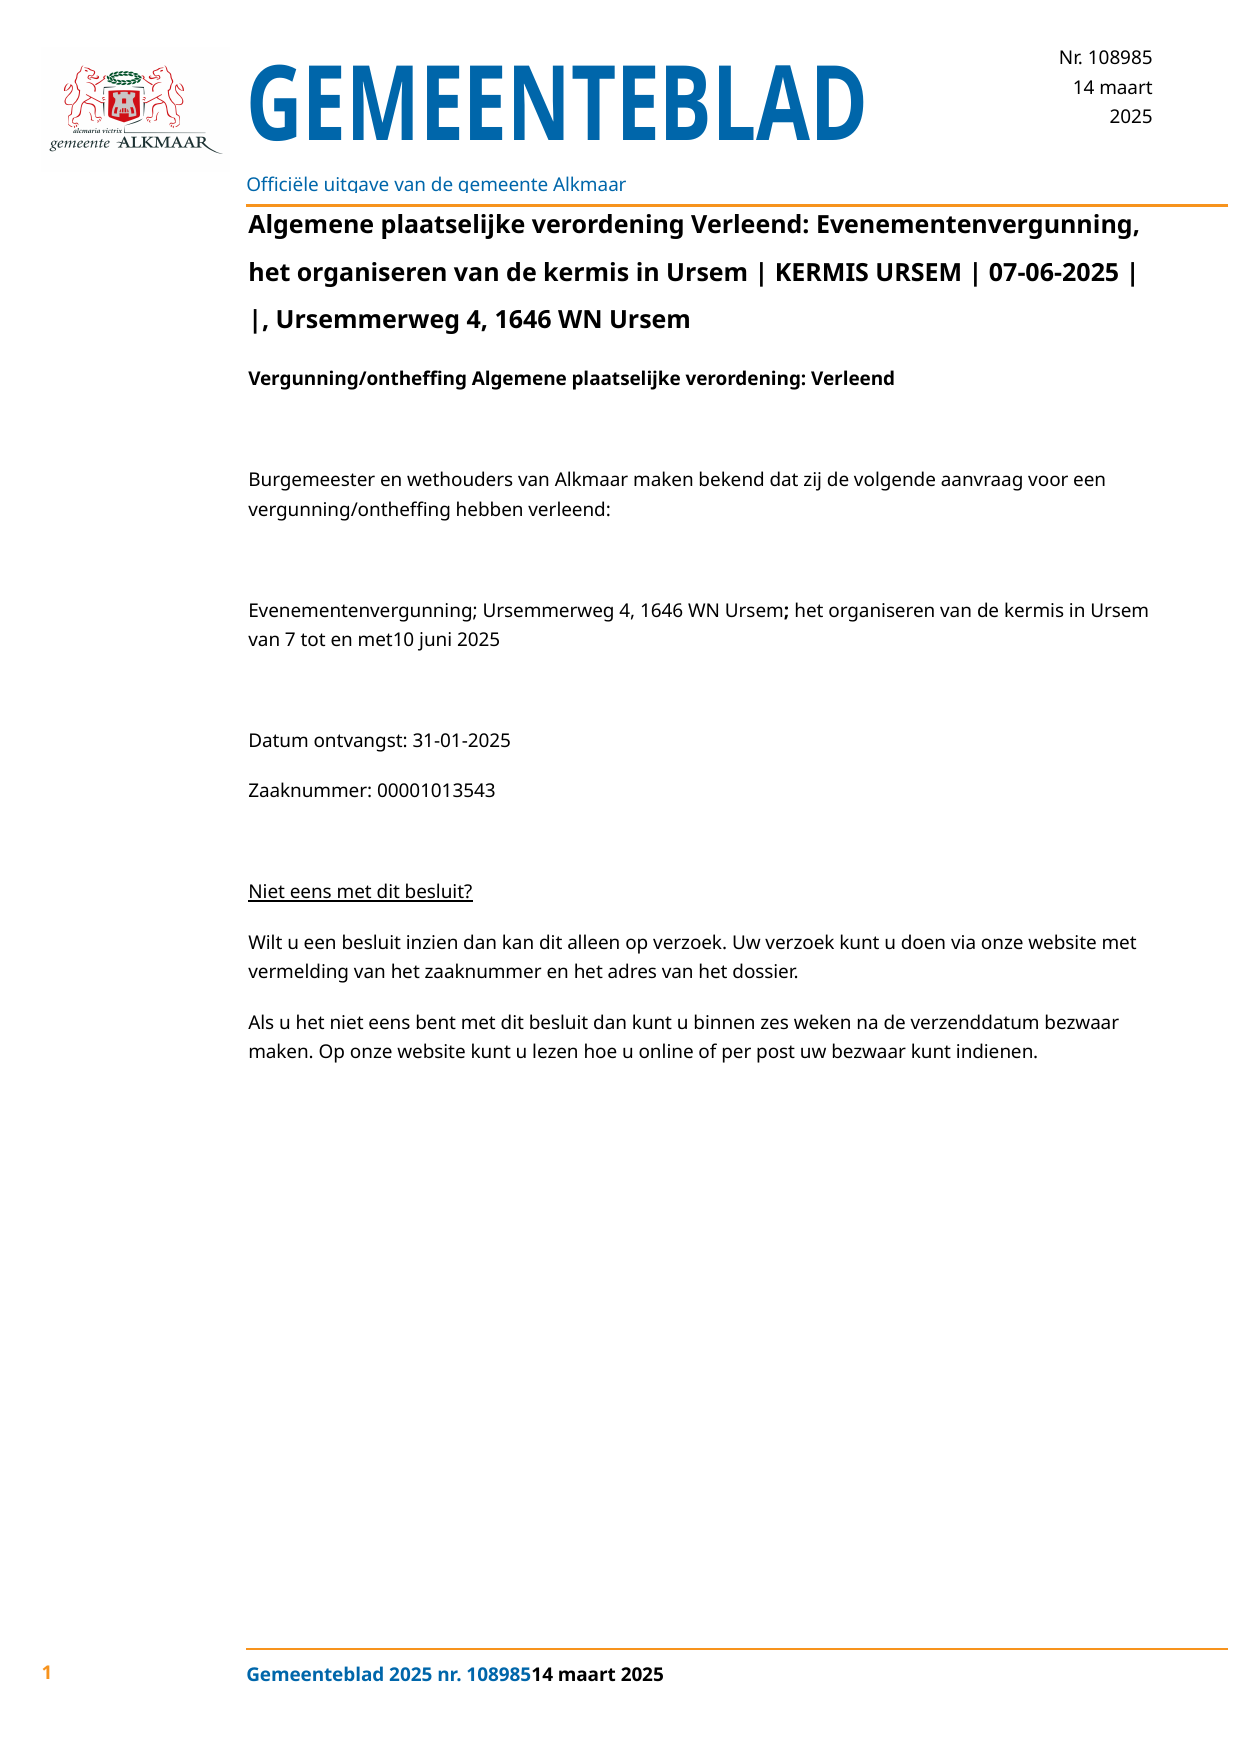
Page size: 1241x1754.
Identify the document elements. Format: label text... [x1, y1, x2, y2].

text Zaaknummer: 00001013543 [248, 778, 1152, 803]
text Algemene plaatselijke verordening Verleend: Evenementenvergunning, het organiseren van de kermis in Ursem | KERMIS URSEM | 07-06-2025 | |, Ursemmerweg 4, 1646 WN Ursem [248, 207, 1152, 336]
text Burgemeester en wethouders van Alkmaar maken bekend dat zij de volgende aanvraag voor een vergunning/ontheffing hebben verleend: [248, 466, 1152, 522]
text Niet eens met dit besluit? [248, 878, 1152, 904]
text Evenementenvergunning; Ursemmerweg 4, 1646 WN Ursem; het organiseren van de kermis in Ursem van 7 tot en met10 juni 2025 [248, 597, 1152, 652]
text Vergunning/ontheffing Algemene plaatselijke verordening: Verleend [248, 366, 1152, 391]
picture [41, 47, 231, 172]
text Als u het niet eens bent met dit besluit dan kunt u binnen zes weken na de verzenddatum bezwaar maken. Op onze website kunt u lezen hoe u online of per post uw bezwaar kunt indienen. [248, 1009, 1152, 1064]
text Datum ontvangst: 31-01-2025 [248, 727, 1152, 753]
text Wilt u een besluit inzien dan kan dit alleen op verzoek. Uw verzoek kunt u doen via onze website met vermelding van het zaaknummer en het adres van het dossier. [248, 929, 1152, 984]
